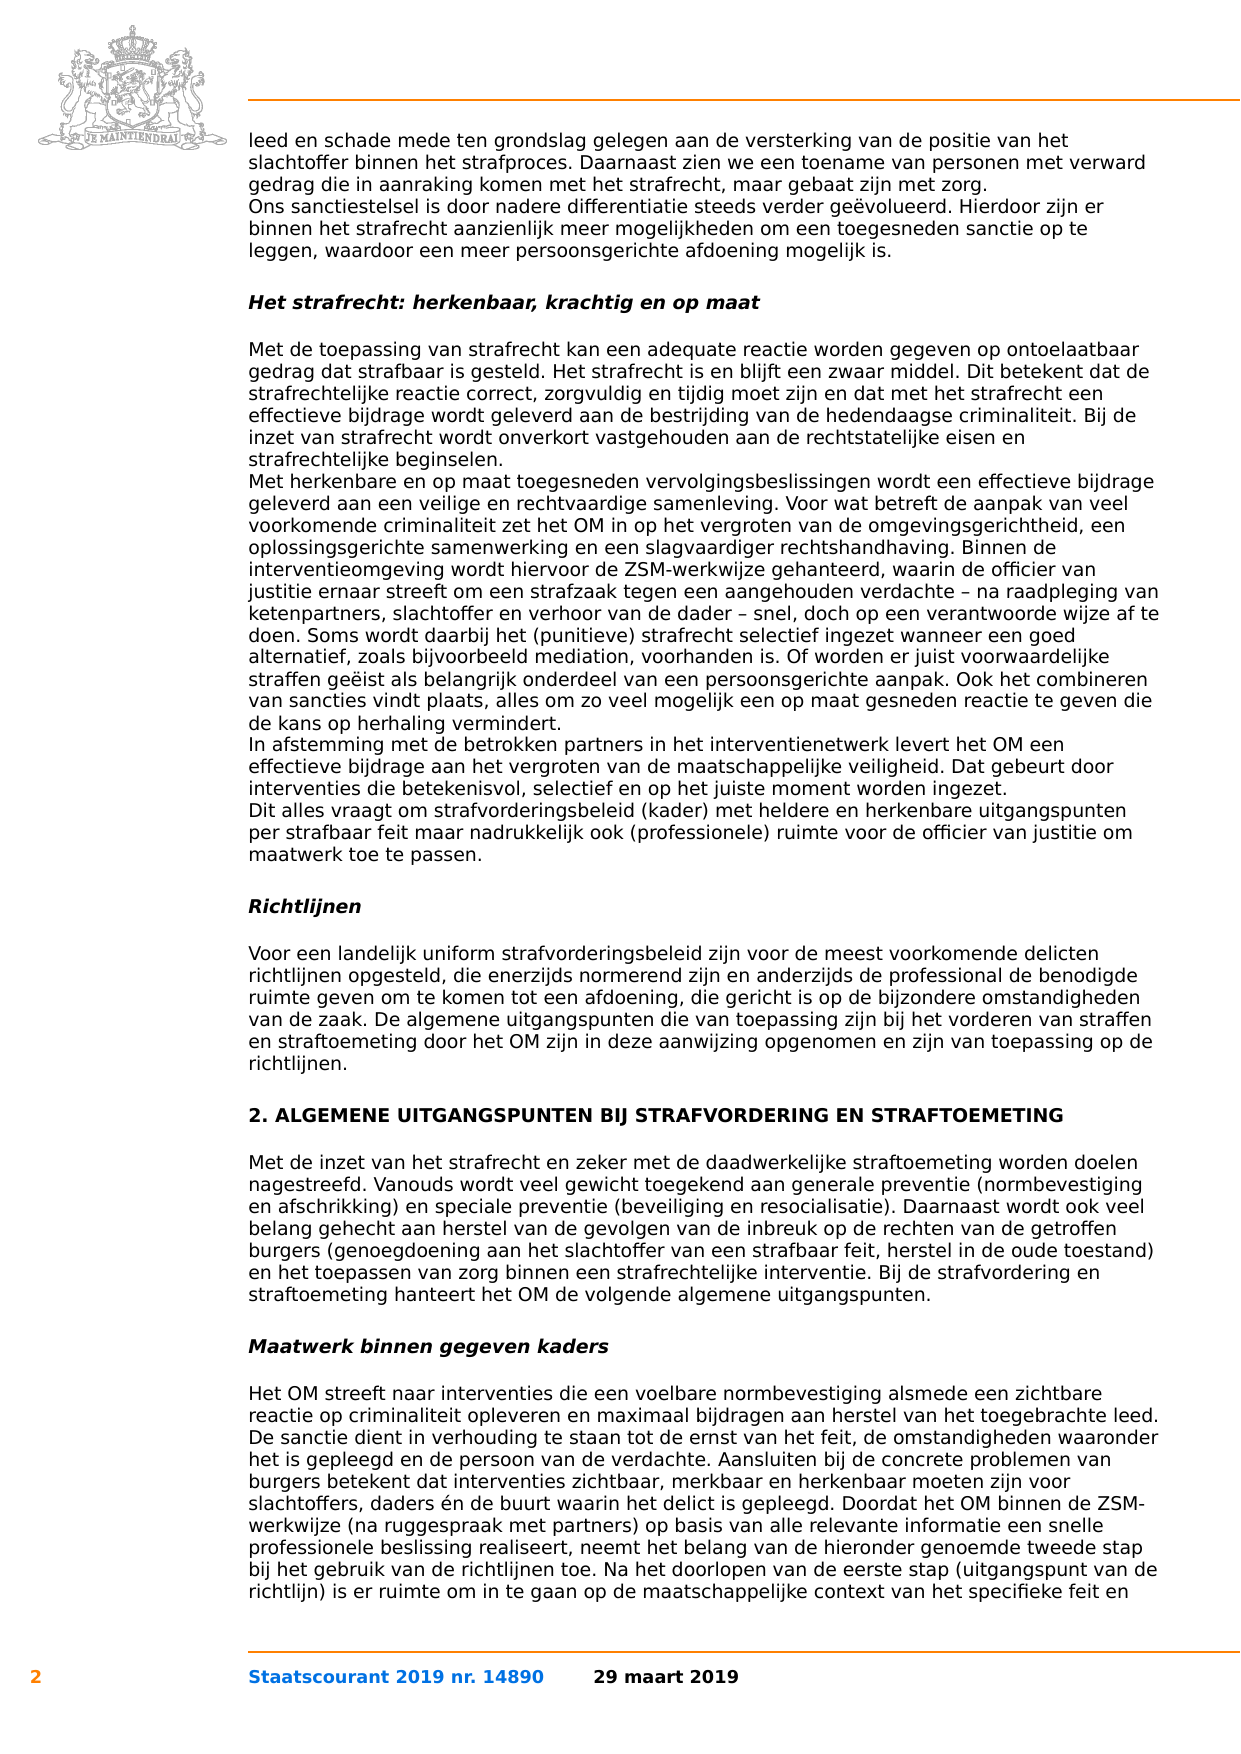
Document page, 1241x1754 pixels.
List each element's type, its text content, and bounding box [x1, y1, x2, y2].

text Met herkenbare en op maat toegesneden vervolgingsbeslissingen wordt een effectieve bijdrage geleverd aan een veilige en rechtvaardige samenleving. Voor wat betreft de aanpak van veel voorkomende criminaliteit zet het OM in op het vergroten van de omgevingsgerichtheid, een oplossingsgerichte samenwerking en een slagvaardiger rechtshandhaving. Binnen de interventieomgeving wordt hiervoor de ZSM-werkwijze gehanteerd, waarin de officier van justitie ernaar streeft om een strafzaak tegen een aangehouden verdachte – na raadpleging van ketenpartners, slachtoffer en verhoor van de dader – snel, doch op een verantwoorde wijze af te doen. Soms wordt daarbij het (punitieve) strafrecht selectief ingezet wanneer een goed alternatief, zoals bijvoorbeeld mediation, voorhanden is. Of worden er juist voorwaardelijke straffen geëist als belangrijk onderdeel van een persoonsgerichte aanpak. Ook het combineren van sancties vindt plaats, alles om zo veel mogelijk een op maat gesneden reactie te geven die de kans op herhaling vermindert. [248, 471, 1163, 734]
text Dit alles vraagt om strafvorderingsbeleid (kader) met heldere en herkenbare uitgangspunten per strafbaar feit maar nadrukkelijk ook (professionele) ruimte voor de officier van justitie om maatwerk toe te passen. [248, 800, 1163, 866]
text Voor een landelijk uniform strafvorderingsbeleid zijn voor de meest voorkomende delicten richtlijnen opgesteld, die enerzijds normerend zijn en anderzijds de professional de benodigde ruimte geven om te komen tot een afdoening, die gericht is op de bijzondere omstandigheden van de zaak. De algemene uitgangspunten die van toepassing zijn bij het vorderen van straffen en straftoemeting door het OM zijn in deze aanwijzing opgenomen en zijn van toepassing op de richtlijnen. [248, 943, 1163, 1075]
subtitle Maatwerk binnen gegeven kaders [248, 1336, 1163, 1358]
picture [38, 25, 227, 150]
subtitle Het strafrecht: herkenbaar, krachtig en op maat [248, 292, 1163, 314]
text leed en schade mede ten grondslag gelegen aan de versterking van de positie van het slachtoffer binnen het strafproces. Daarnaast zien we een toename van personen met verward gedrag die in aanraking komen met het strafrecht, maar gebaat zijn met zorg. [248, 130, 1163, 196]
text Ons sanctiestelsel is door nadere differentiatie steeds verder geëvolueerd. Hierdoor zijn er binnen het strafrecht aanzienlijk meer mogelijkheden om een toegesneden sanctie op te leggen, waardoor een meer persoonsgerichte afdoening mogelijk is. [248, 196, 1163, 262]
text Met de toepassing van strafrecht kan een adequate reactie worden gegeven op ontoelaatbaar gedrag dat strafbaar is gesteld. Het strafrecht is en blijft een zwaar middel. Dit betekent dat de strafrechtelijke reactie correct, zorgvuldig en tijdig moet zijn en dat met het strafrecht een effectieve bijdrage wordt geleverd aan de bestrijding van de hedendaagse criminaliteit. Bij de inzet van strafrecht wordt onverkort vastgehouden aan de rechtstatelijke eisen en strafrechtelijke beginselen. [248, 339, 1163, 471]
text Het OM streeft naar interventies die een voelbare normbevestiging alsmede een zichtbare reactie op criminaliteit opleveren en maximaal bijdragen aan herstel van het toegebrachte leed. De sanctie dient in verhouding te staan tot de ernst van het feit, de omstandigheden waaronder het is gepleegd en de persoon van de verdachte. Aansluiten bij de concrete problemen van burgers betekent dat interventies zichtbaar, merkbaar en herkenbaar moeten zijn voor slachtoffers, daders én de buurt waarin het delict is gepleegd. Doordat het OM binnen de ZSM-werkwijze (na ruggespraak met partners) op basis van alle relevante informatie een snelle professionele beslissing realiseert, neemt het belang van de hieronder genoemde tweede stap bij het gebruik van de richtlijnen toe. Na het doorlopen van de eerste stap (uitgangspunt van de richtlijn) is er ruimte om in te gaan op de maatschappelijke context van het specifieke feit en [248, 1383, 1163, 1603]
subtitle Richtlijnen [248, 896, 1163, 918]
subtitle 2. ALGEMENE UITGANGSPUNTEN BIJ STRAFVORDERING EN STRAFTOEMETING [248, 1105, 1163, 1127]
text Met de inzet van het strafrecht en zeker met de daadwerkelijke straftoemeting worden doelen nagestreefd. Vanouds wordt veel gewicht toegekend aan generale preventie (normbevestiging en afschrikking) en speciale preventie (beveiliging en resocialisatie). Daarnaast wordt ook veel belang gehecht aan herstel van de gevolgen van de inbreuk op de rechten van de getroffen burgers (genoegdoening aan het slachtoffer van een strafbaar feit, herstel in de oude toestand) en het toepassen van zorg binnen een strafrechtelijke interventie. Bij de strafvordering en straftoemeting hanteert het OM de volgende algemene uitgangspunten. [248, 1152, 1163, 1306]
text In afstemming met de betrokken partners in het interventienetwerk levert het OM een effectieve bijdrage aan het vergroten van de maatschappelijke veiligheid. Dat gebeurt door interventies die betekenisvol, selectief en op het juiste moment worden ingezet. [248, 734, 1163, 800]
